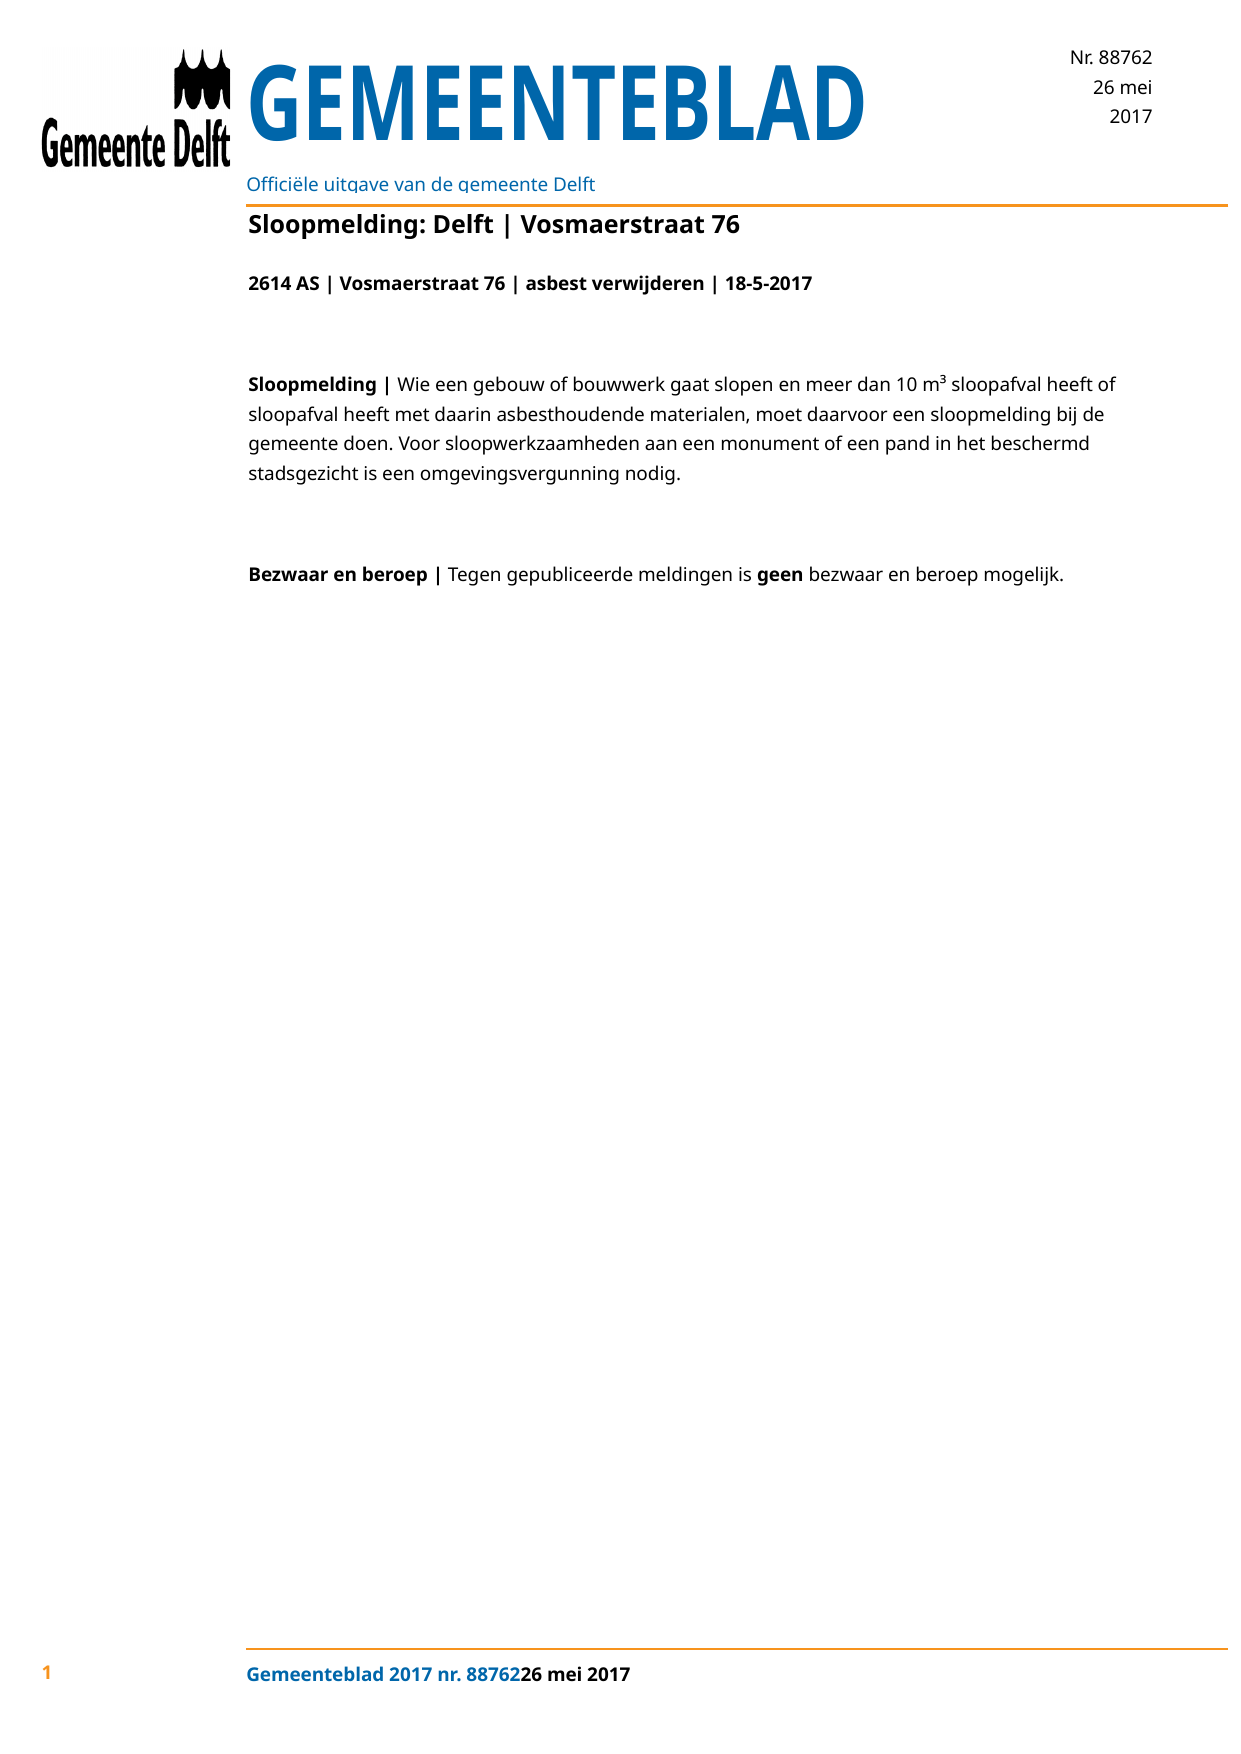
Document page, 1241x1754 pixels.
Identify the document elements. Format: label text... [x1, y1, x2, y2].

text Bezwaar en beroep | Tegen gepubliceerde meldingen is geen bezwaar en beroep mogelijk. [248, 561, 1152, 586]
text Sloopmelding | Wie een gebouw of bouwwerk gaat slopen en meer dan 10 m³ sloopafval heeft of sloopafval heeft met daarin asbesthoudende materialen, moet daarvoor een sloopmelding bij de gemeente doen. Voor sloopwerkzaamheden aan een monument of een pand in het beschermd stadsgezicht is een omgevingsvergunning nodig. [248, 371, 1152, 486]
picture [41, 47, 231, 172]
text 2614 AS | Vosmaerstraat 76 | asbest verwijderen | 18-5-2017 [248, 270, 1152, 296]
text Sloopmelding: Delft | Vosmaerstraat 76 [248, 207, 1152, 241]
